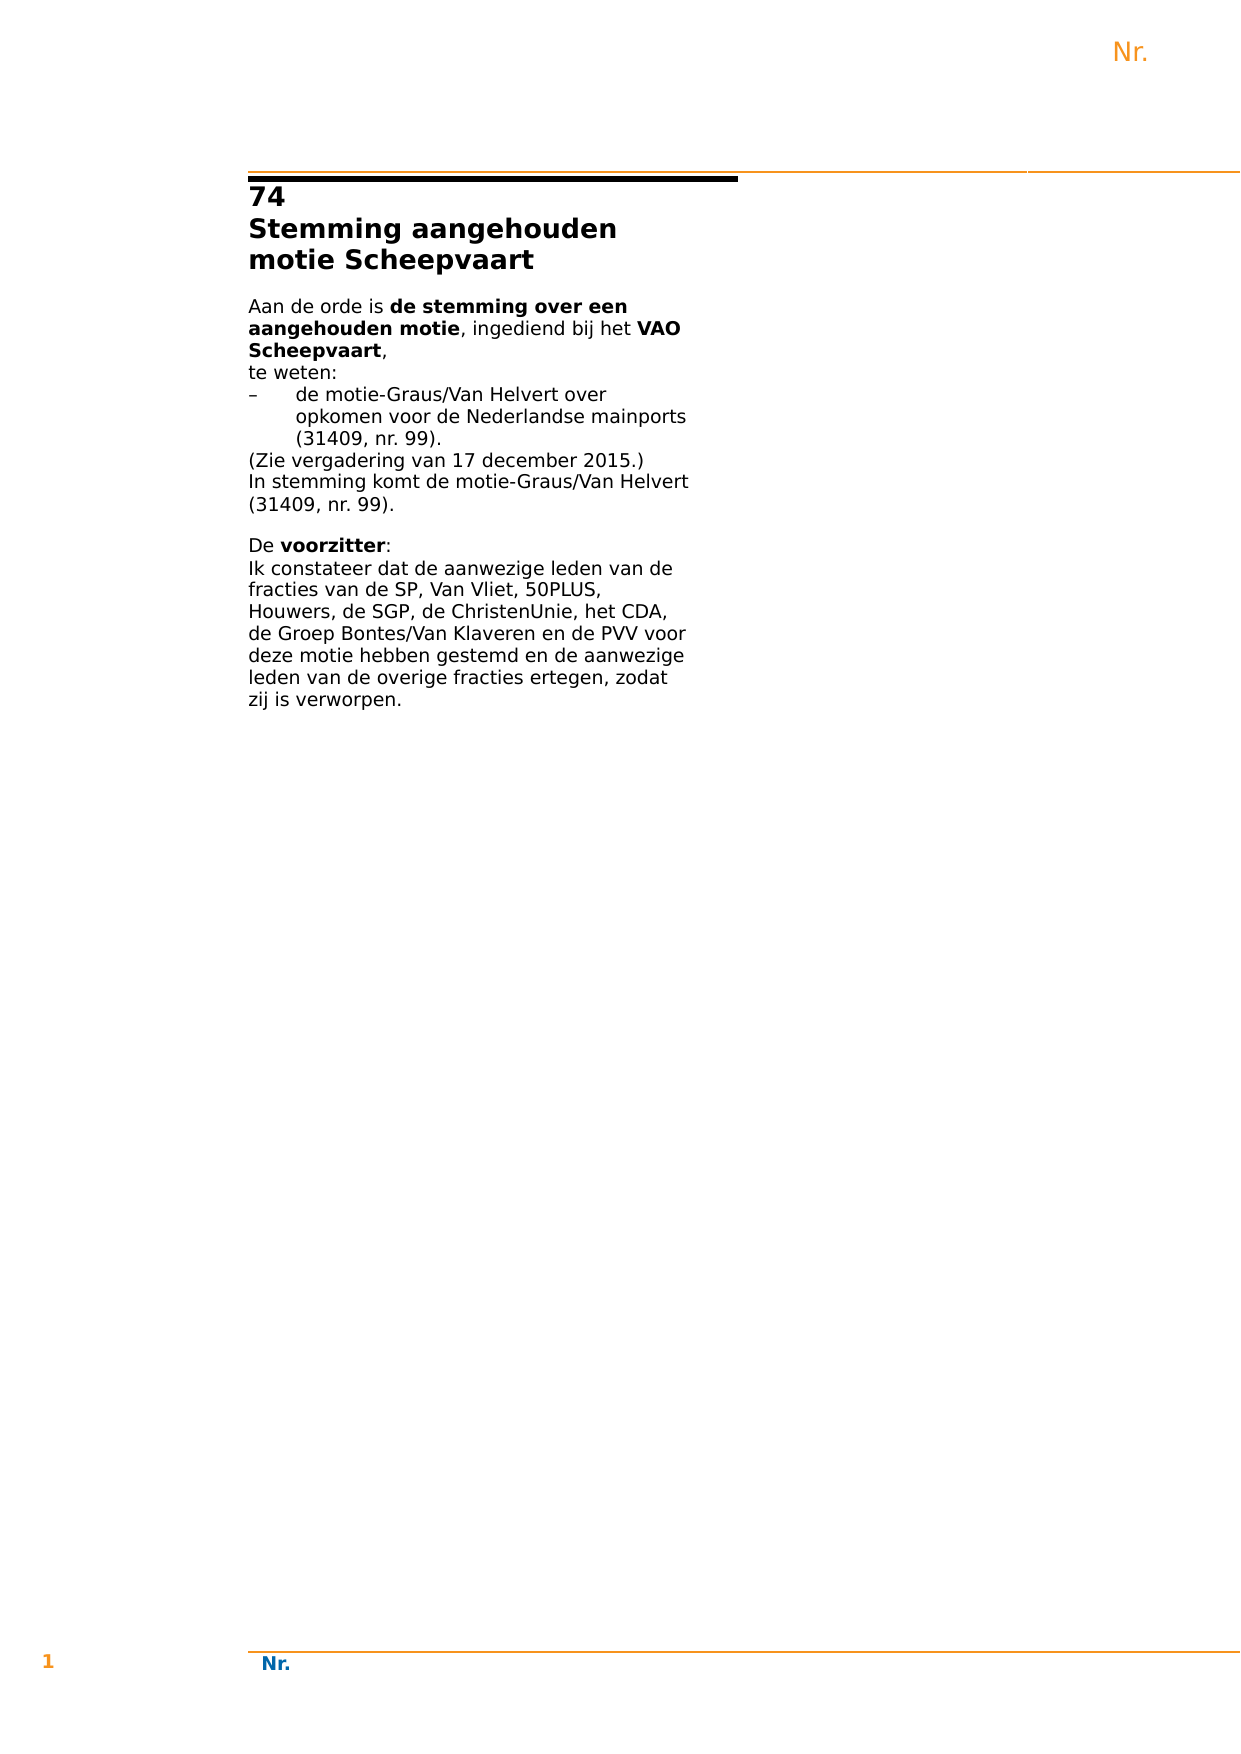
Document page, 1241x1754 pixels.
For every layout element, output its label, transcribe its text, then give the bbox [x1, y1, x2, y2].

title 74 Stemming aangehouden motie Scheepvaart [248, 182, 691, 276]
text Ik constateer dat de aanwezige leden van de fracties van de SP, Van Vliet, 50PLUS, Houwers, de SGP, de ChristenUnie, het CDA, de Groep Bontes/Van Klaveren en de PVV voor deze motie hebben gestemd en de aanwezige leden van de overige fracties ertegen, zodat zij is verworpen. [248, 557, 691, 711]
text te weten: [248, 362, 691, 383]
text Aan de orde is de stemming over een aangehouden motie, ingediend bij het VAO Scheepvaart, [248, 296, 691, 362]
text De voorzitter: [248, 535, 691, 557]
text (Zie vergadering van 17 december 2015.) [248, 449, 691, 471]
list de motie-Graus/Van Helvert over opkomen voor de Nederlandse mainports (31409, nr. 99). [248, 383, 691, 449]
text In stemming komt de motie-Graus/Van Helvert (31409, nr. 99). [248, 471, 691, 515]
